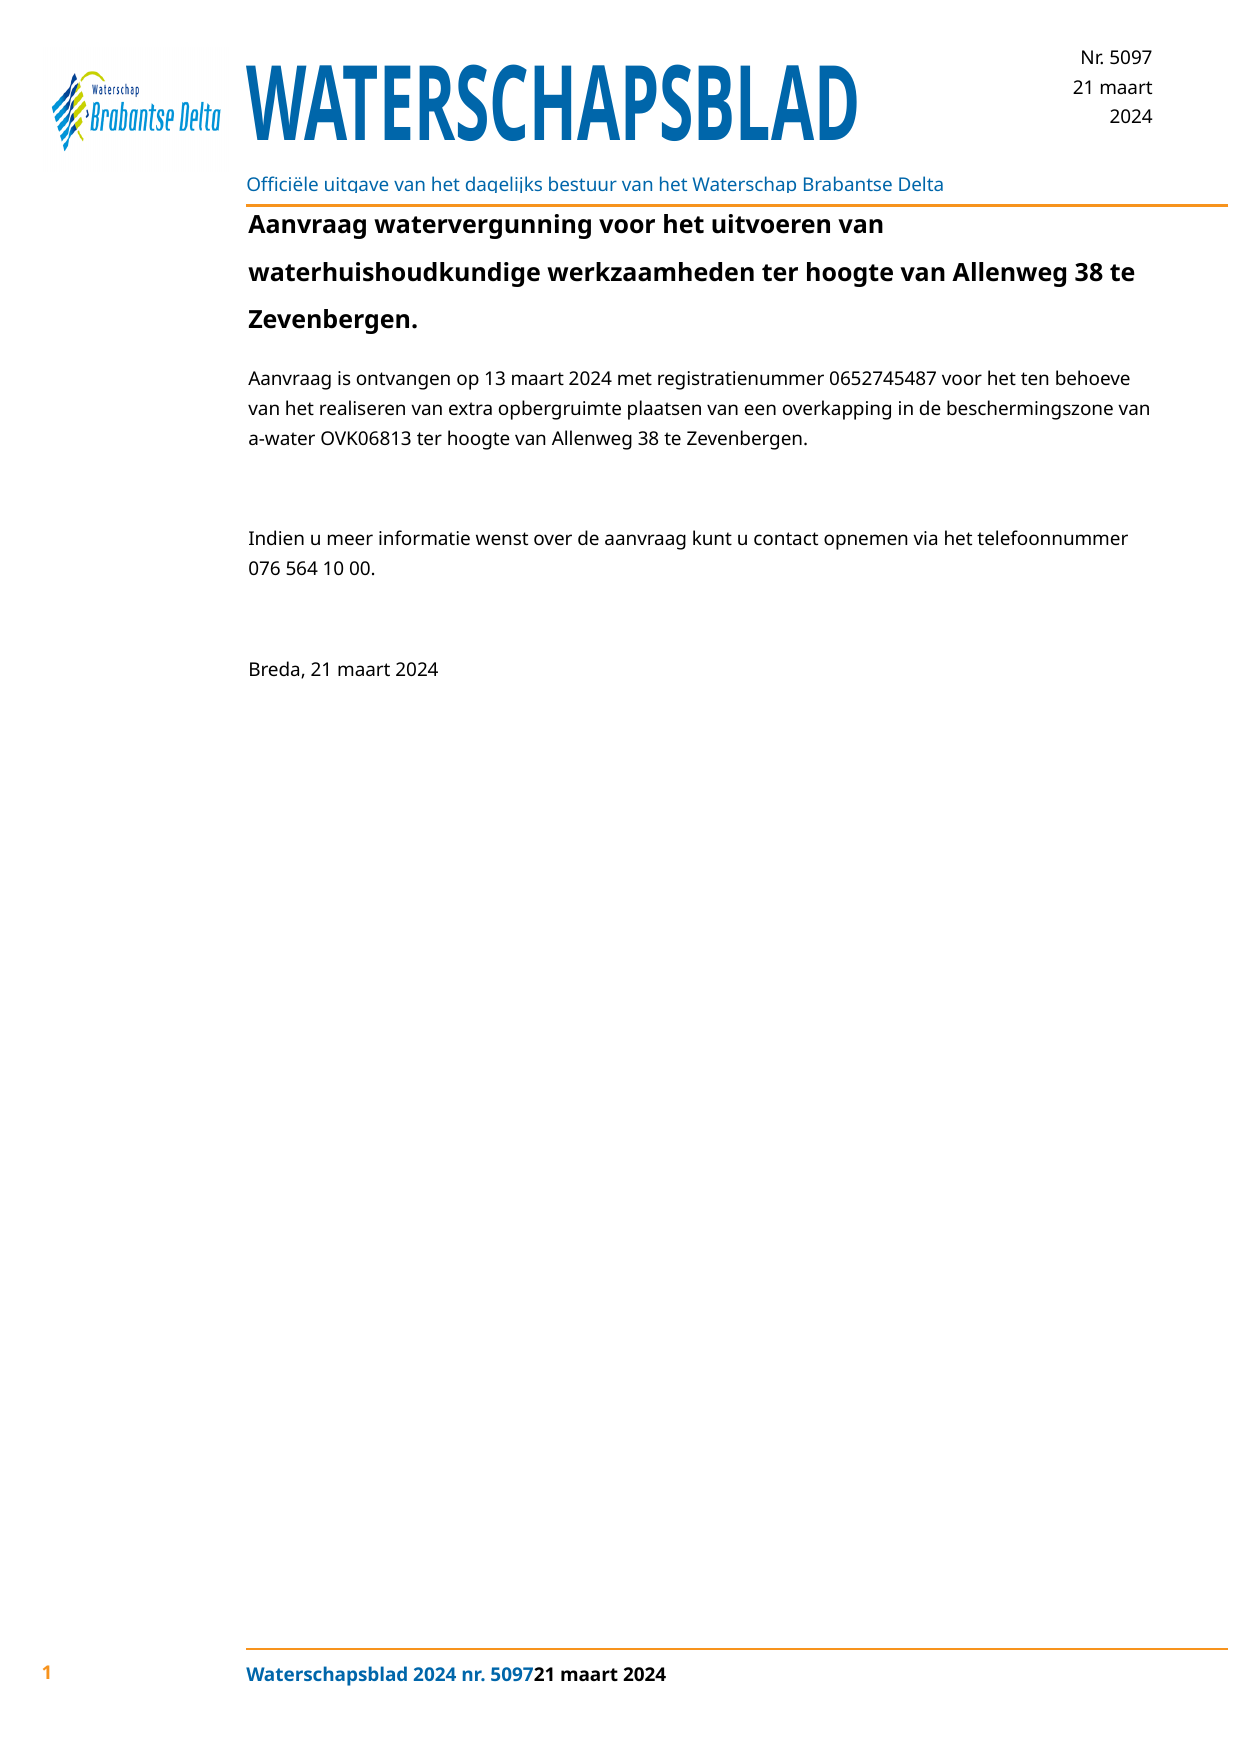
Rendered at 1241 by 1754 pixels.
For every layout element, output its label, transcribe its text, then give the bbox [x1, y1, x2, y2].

text Aanvraag watervergunning voor het uitvoeren van waterhuishoudkundige werkzaamheden ter hoogte van Allenweg 38 te Zevenbergen. [248, 207, 1152, 336]
text Breda, 21 maart 2024 [248, 656, 1152, 682]
text Aanvraag is ontvangen op 13 maart 2024 met registratienummer 0652745487 voor het ten behoeve van het realiseren van extra opbergruimte plaatsen van een overkapping in de beschermingszone van a-water OVK06813 ter hoogte van Allenweg 38 te Zevenbergen. [248, 366, 1152, 450]
picture [41, 47, 231, 172]
text Indien u meer informatie wenst over de aanvraag kunt u contact opnemen via het telefoonnummer 076 564 10 00. [248, 526, 1152, 581]
